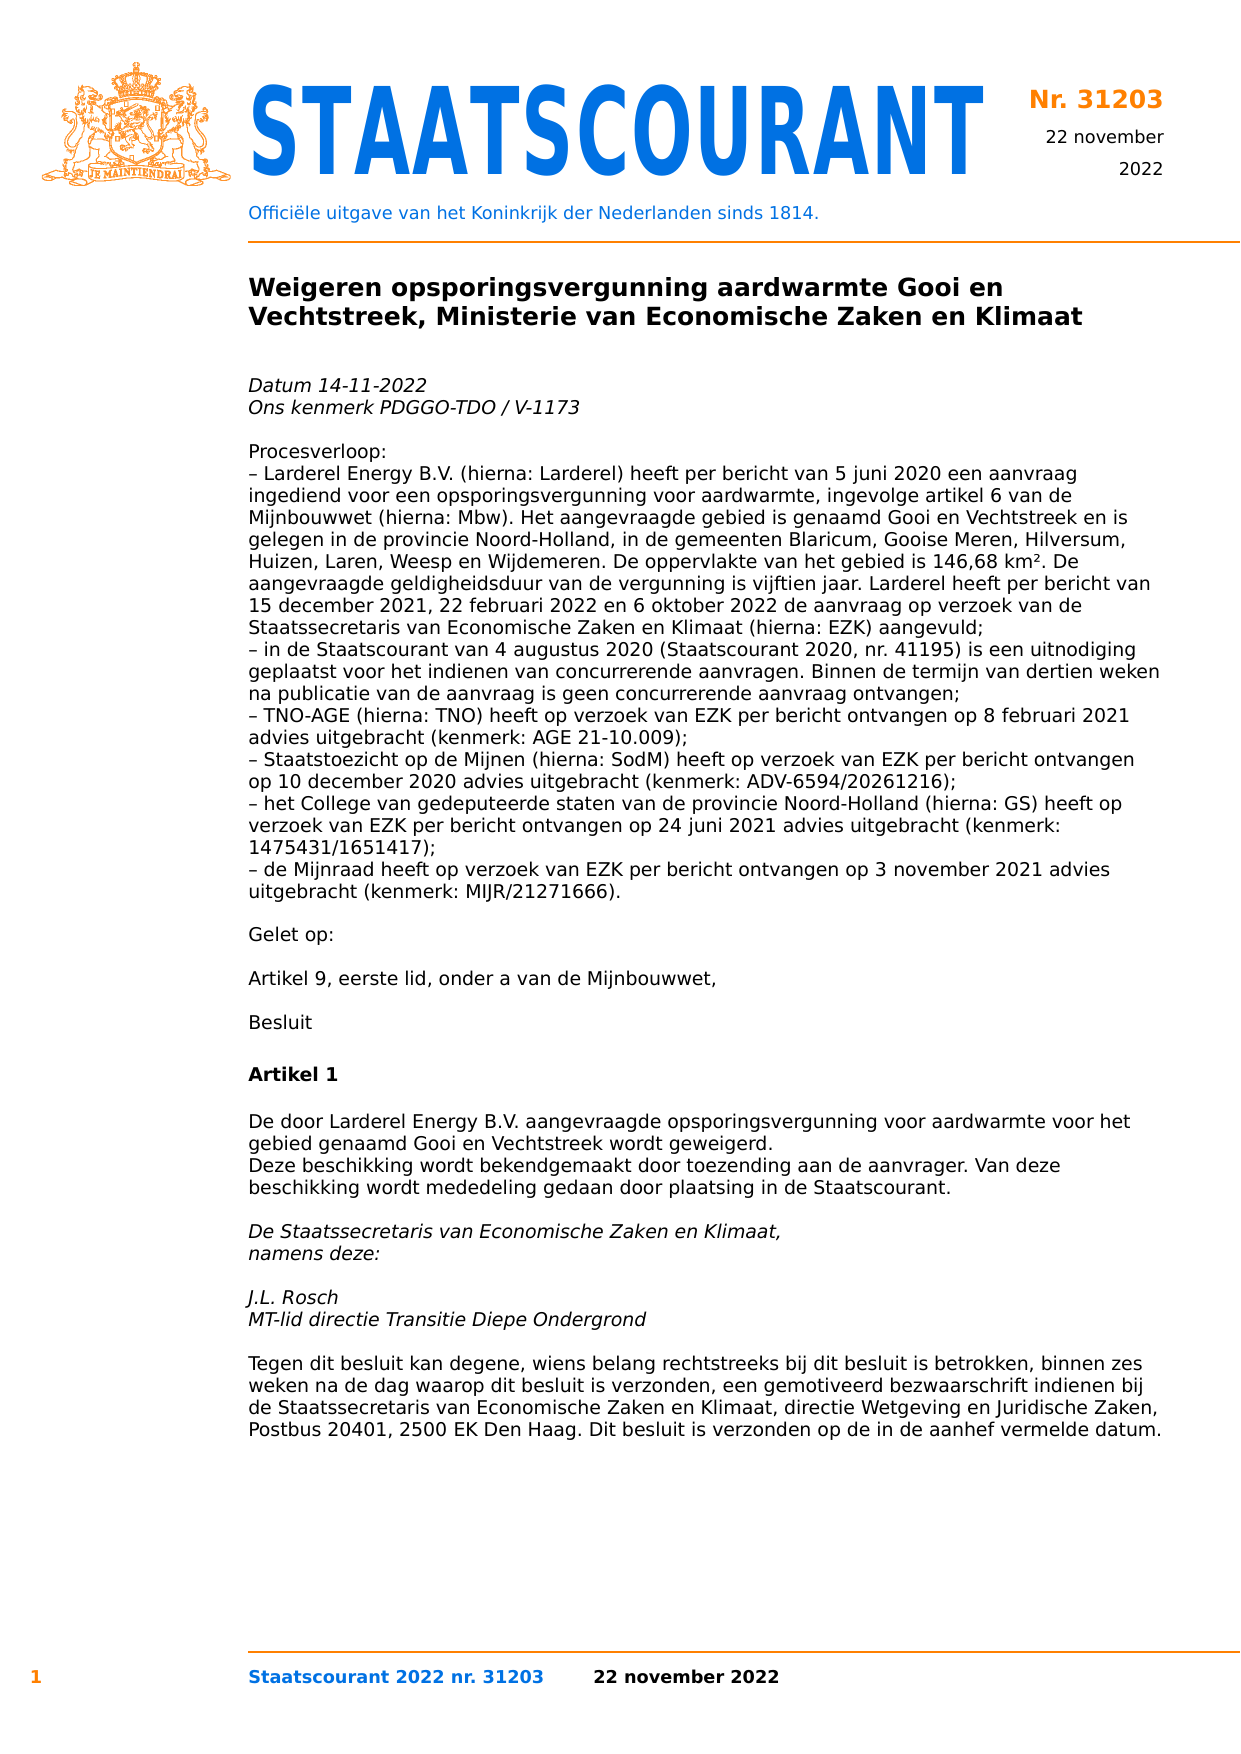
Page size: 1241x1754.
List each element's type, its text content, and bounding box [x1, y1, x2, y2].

text Datum 14-11-2022 [248, 375, 1163, 397]
table_header Nr. 31203 [998, 62, 1240, 121]
picture [41, 62, 231, 186]
table_header [25, 62, 248, 241]
text De door Larderel Energy B.V. aangevraagde opsporingsvergunning voor aardwarmte voor het gebied genaamd Gooi en Vechtstreek wordt geweigerd. [248, 1111, 1163, 1155]
text – in de Staatscourant van 4 augustus 2020 (Staatscourant 2020, nr. 41195) is een uitnodiging geplaatst voor het indienen van concurrerende aanvragen. Binnen de termijn van dertien weken na publicatie van de aanvraag is geen concurrerende aanvraag ontvangen; [248, 639, 1163, 705]
text Artikel 9, eerste lid, onder a van de Mijnbouwwet, [248, 968, 1163, 990]
text Besluit [248, 1012, 1163, 1034]
text – het College van gedeputeerde staten van de provincie Noord-Holland (hierna: GS) heeft op verzoek van EZK per bericht ontvangen op 24 juni 2021 advies uitgebracht (kenmerk: 1475431/1651417); [248, 793, 1163, 858]
subtitle Artikel 1 [248, 1064, 1163, 1086]
text – de Mijnraad heeft op verzoek van EZK per bericht ontvangen op 3 november 2021 advies uitgebracht (kenmerk: MIJR/21271666). [248, 858, 1163, 902]
text De Staatssecretaris van Economische Zaken en Klimaat, namens deze: J.L. Rosch MT-lid directie Transitie Diepe Ondergrond [248, 1221, 1163, 1331]
text Procesverloop: [248, 441, 1163, 463]
subtitle Weigeren opsporingsvergunning aardwarmte Gooi en Vechtstreek, Ministerie van Economische Zaken en Klimaat [248, 273, 1163, 331]
text – Larderel Energy B.V. (hierna: Larderel) heeft per bericht van 5 juni 2020 een aanvraag ingediend voor een opsporingsvergunning voor aardwarmte, ingevolge artikel 6 van de Mijnbouwwet (hierna: Mbw). Het aangevraagde gebied is genaamd Gooi en Vechtstreek en is gelegen in de provincie Noord-Holland, in de gemeenten Blaricum, Gooise Meren, Hilversum, Huizen, Laren, Weesp en Wijdemeren. De oppervlakte van het gebied is 146,68 km². De aangevraagde geldigheidsduur van de vergunning is vijftien jaar. Larderel heeft per bericht van 15 december 2021, 22 februari 2022 en 6 oktober 2022 de aanvraag op verzoek van de Staatssecretaris van Economische Zaken en Klimaat (hierna: EZK) aangevuld; [248, 463, 1163, 639]
text Deze beschikking wordt bekendgemaakt door toezending aan de aanvrager. Van deze beschikking wordt mededeling gedaan door plaatsing in de Staatscourant. [248, 1155, 1163, 1199]
text Gelet op: [248, 924, 1163, 946]
text – TNO-AGE (hierna: TNO) heeft op verzoek van EZK per bericht ontvangen op 8 februari 2021 advies uitgebracht (kenmerk: AGE 21-10.009); [248, 705, 1163, 749]
table_header STAATSCOURANT [248, 62, 998, 203]
text Ons kenmerk PDGGO-TDO / V-1173 [248, 397, 1163, 419]
text Tegen dit besluit kan degene, wiens belang rechtstreeks bij dit besluit is betrokken, binnen zes weken na de dag waarop dit besluit is verzonden, een gemotiveerd bezwaarschrift indienen bij de Staatssecretaris van Economische Zaken en Klimaat, directie Wetgeving en Juridische Zaken, Postbus 20401, 2500 EK Den Haag. Dit besluit is verzonden op de in de aanhef vermelde datum. [248, 1353, 1163, 1441]
table_cell 2022 [998, 153, 1240, 203]
text – Staatstoezicht op de Mijnen (hierna: SodM) heeft op verzoek van EZK per bericht ontvangen op 10 december 2020 advies uitgebracht (kenmerk: ADV-6594/20261216); [248, 749, 1163, 793]
table_cell 22 november [998, 121, 1240, 153]
table_cell Officiële uitgave van het Koninkrijk der Nederlanden sinds 1814. [248, 203, 1240, 241]
